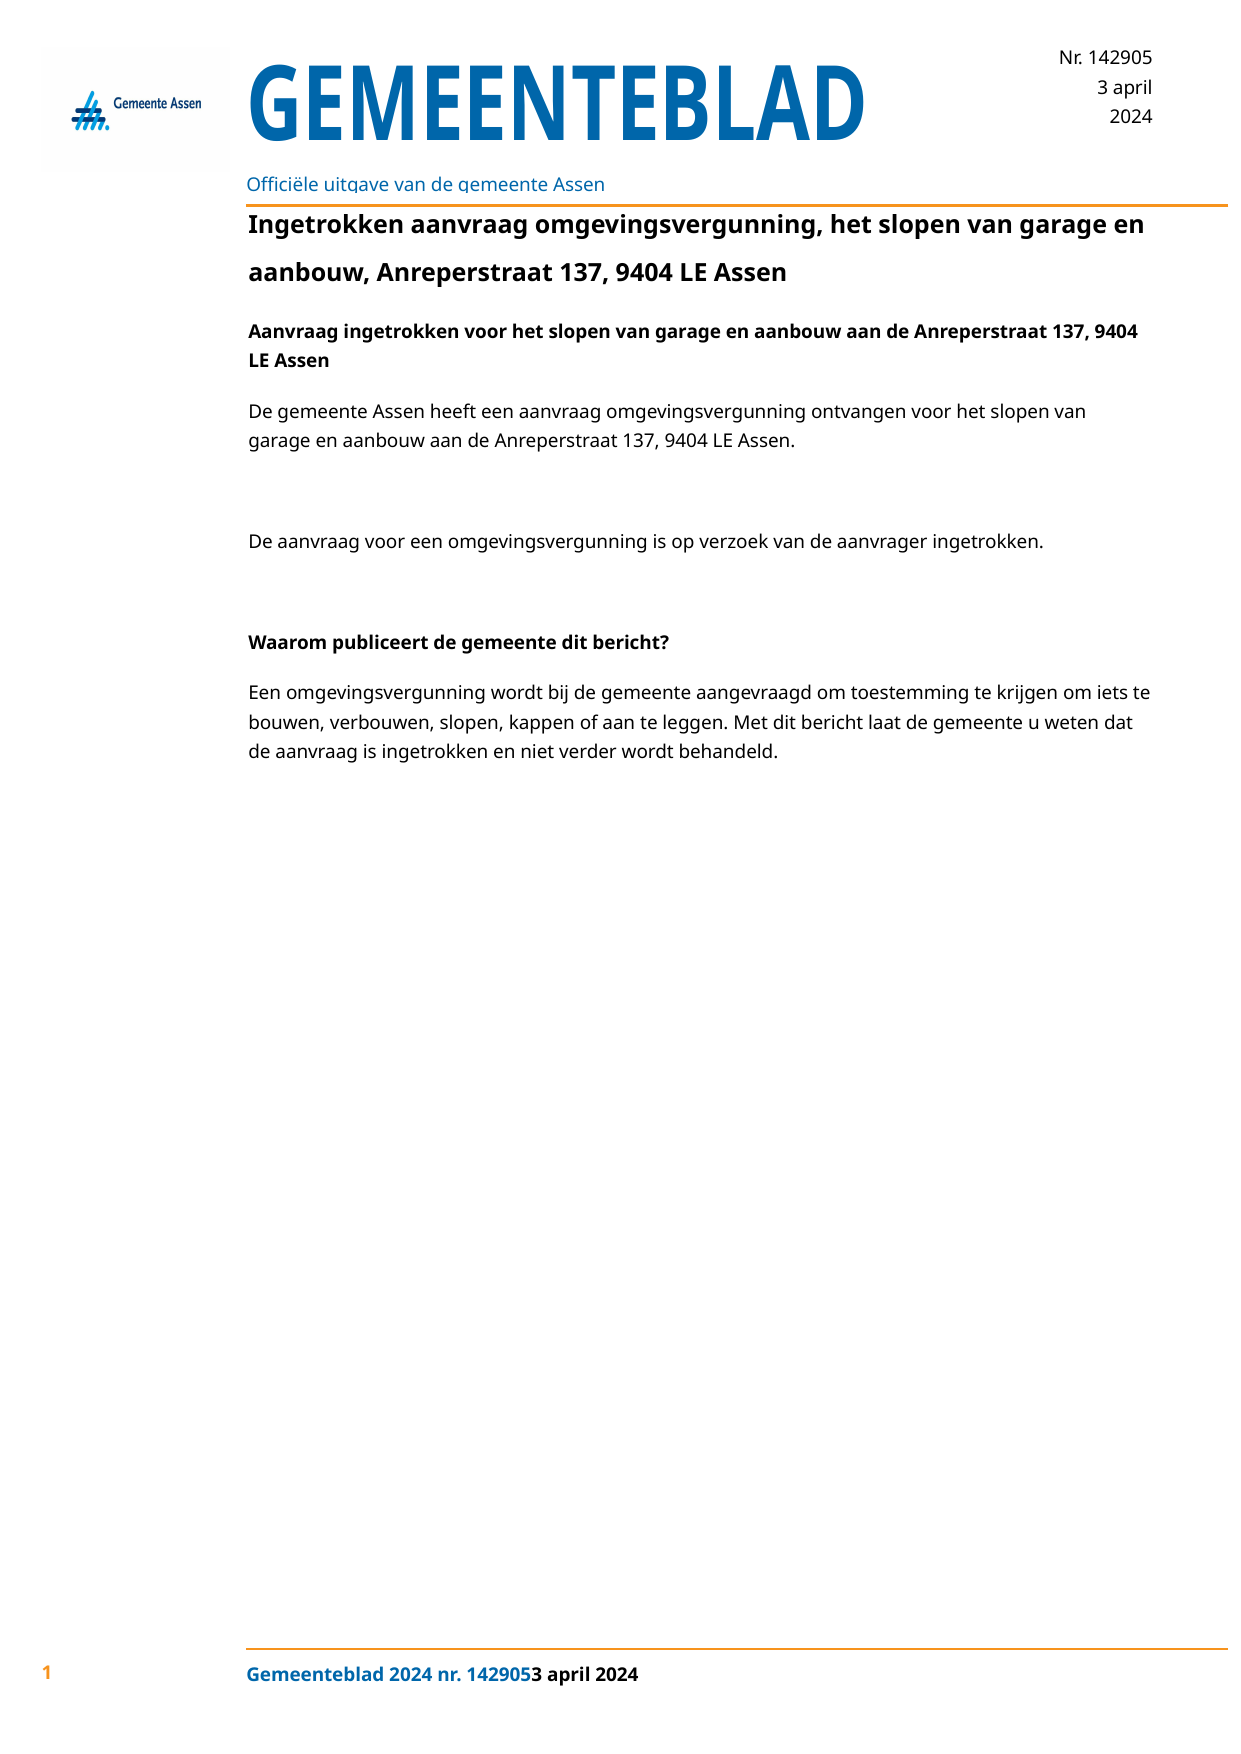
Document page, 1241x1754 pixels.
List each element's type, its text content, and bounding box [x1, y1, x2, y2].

text Waarom publiceert de gemeente dit bericht? [248, 629, 1152, 655]
text Aanvraag ingetrokken voor het slopen van garage en aanbouw aan de Anreperstraat 137, 9404 LE Assen [248, 318, 1152, 373]
text De aanvraag voor een omgevingsvergunning is op verzoek van de aanvrager ingetrokken. [248, 528, 1152, 554]
text Ingetrokken aanvraag omgevingsvergunning, het slopen van garage en aanbouw, Anreperstraat 137, 9404 LE Assen [248, 207, 1152, 288]
text De gemeente Assen heeft een aanvraag omgevingsvergunning ontvangen voor het slopen van garage en aanbouw aan de Anreperstraat 137, 9404 LE Assen. [248, 398, 1152, 453]
text Een omgevingsvergunning wordt bij de gemeente aangevraagd om toestemming te krijgen om iets te bouwen, verbouwen, slopen, kappen of aan te leggen. Met dit bericht laat de gemeente u weten dat de aanvraag is ingetrokken en niet verder wordt behandeld. [248, 679, 1152, 764]
picture [41, 47, 231, 172]
